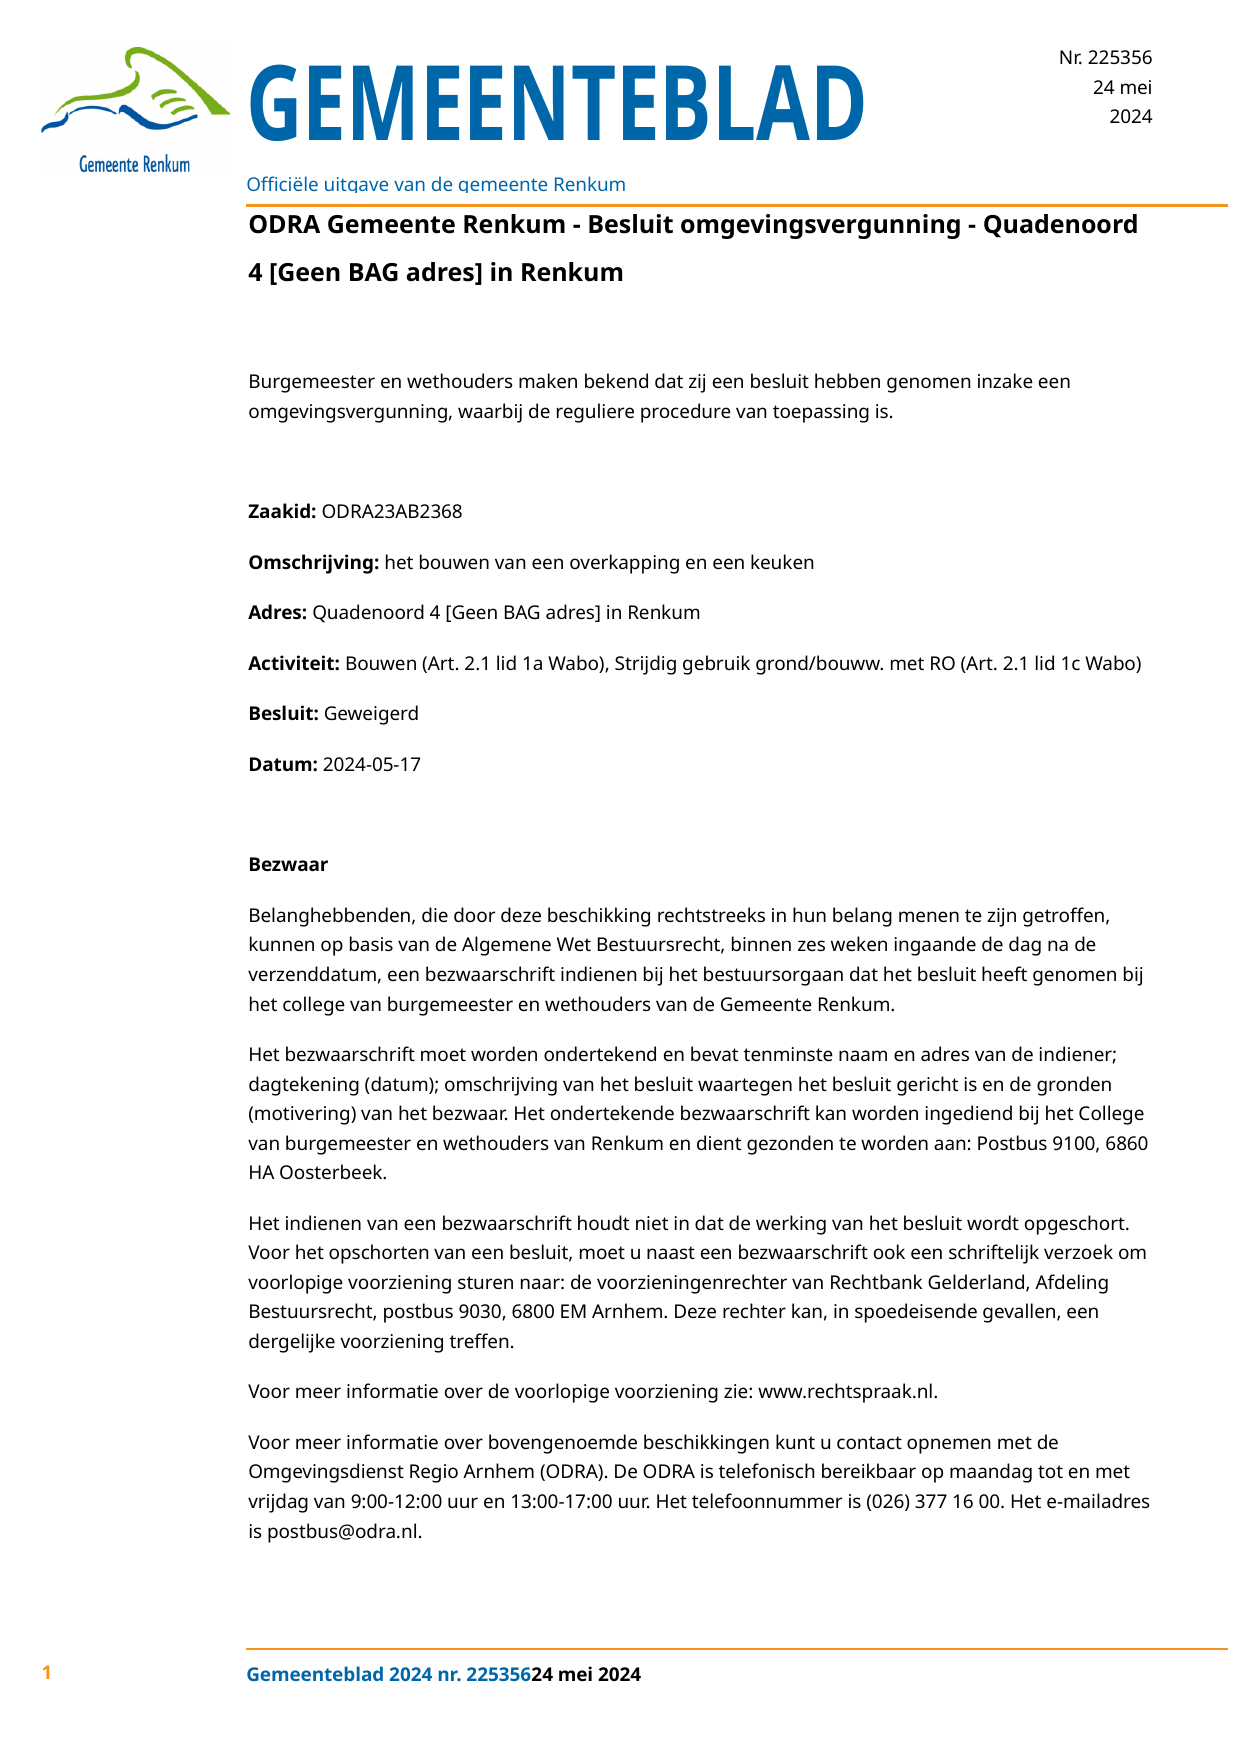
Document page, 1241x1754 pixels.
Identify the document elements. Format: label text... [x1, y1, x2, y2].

text Voor meer informatie over de voorlopige voorziening zie: www.rechtspraak.nl. [248, 1379, 1152, 1404]
text Omschrijving: het bouwen van een overkapping en een keuken [248, 549, 1152, 575]
text Het indienen van een bezwaarschrift houdt niet in dat de werking van het besluit wordt opgeschort. Voor het opschorten van een besluit, moet u naast een bezwaarschrift ook een schriftelijk verzoek om voorlopige voorziening sturen naar: de voorzieningenrechter van Rechtbank Gelderland, Afdeling Bestuursrecht, postbus 9030, 6800 EM Arnhem. Deze rechter kan, in spoedeisende gevallen, een dergelijke voorziening treffen. [248, 1210, 1152, 1354]
text Burgemeester en wethouders maken bekend dat zij een besluit hebben genomen inzake een omgevingsvergunning, waarbij de reguliere procedure van toepassing is. [248, 368, 1152, 424]
text Bezwaar [248, 852, 1152, 877]
text Het bezwaarschrift moet worden ondertekend en bevat tenminste naam en adres van de indiener; dagtekening (datum); omschrijving van het besluit waartegen het besluit gericht is en de gronden (motivering) van het bezwaar. Het ondertekende bezwaarschrift kan worden ingediend bij het College van burgemeester en wethouders van Renkum en dient gezonden te worden aan: Postbus 9100, 6860 HA Oosterbeek. [248, 1041, 1152, 1185]
text Activiteit: Bouwen (Art. 2.1 lid 1a Wabo), Strijdig gebruik grond/bouww. met RO (Art. 2.1 lid 1c Wabo) [248, 650, 1152, 676]
text Belanghebbenden, die door deze beschikking rechtstreeks in hun belang menen te zijn getroffen, kunnen op basis van de Algemene Wet Bestuursrecht, binnen zes weken ingaande de dag na de verzenddatum, een bezwaarschrift indienen bij het bestuursorgaan dat het besluit heeft genomen bij het college van burgemeester en wethouders van de Gemeente Renkum. [248, 902, 1152, 1017]
text Adres: Quadenoord 4 [Geen BAG adres] in Renkum [248, 599, 1152, 625]
text Besluit: Geweigerd [248, 700, 1152, 726]
text ODRA Gemeente Renkum - Besluit omgevingsvergunning - Quadenoord 4 [Geen BAG adres] in Renkum [248, 207, 1152, 288]
picture [41, 47, 231, 172]
text Zaakid: ODRA23AB2368 [248, 499, 1152, 524]
text Voor meer informatie over bovengenoemde beschikkingen kunt u contact opnemen met de Omgevingsdienst Regio Arnhem (ODRA). De ODRA is telefonisch bereikbaar op maandag tot en met vrijdag van 9:00-12:00 uur en 13:00-17:00 uur. Het telefoonnummer is (026) 377 16 00. Het e-mailadres is postbus@odra.nl. [248, 1429, 1152, 1544]
text Datum: 2024-05-17 [248, 751, 1152, 777]
